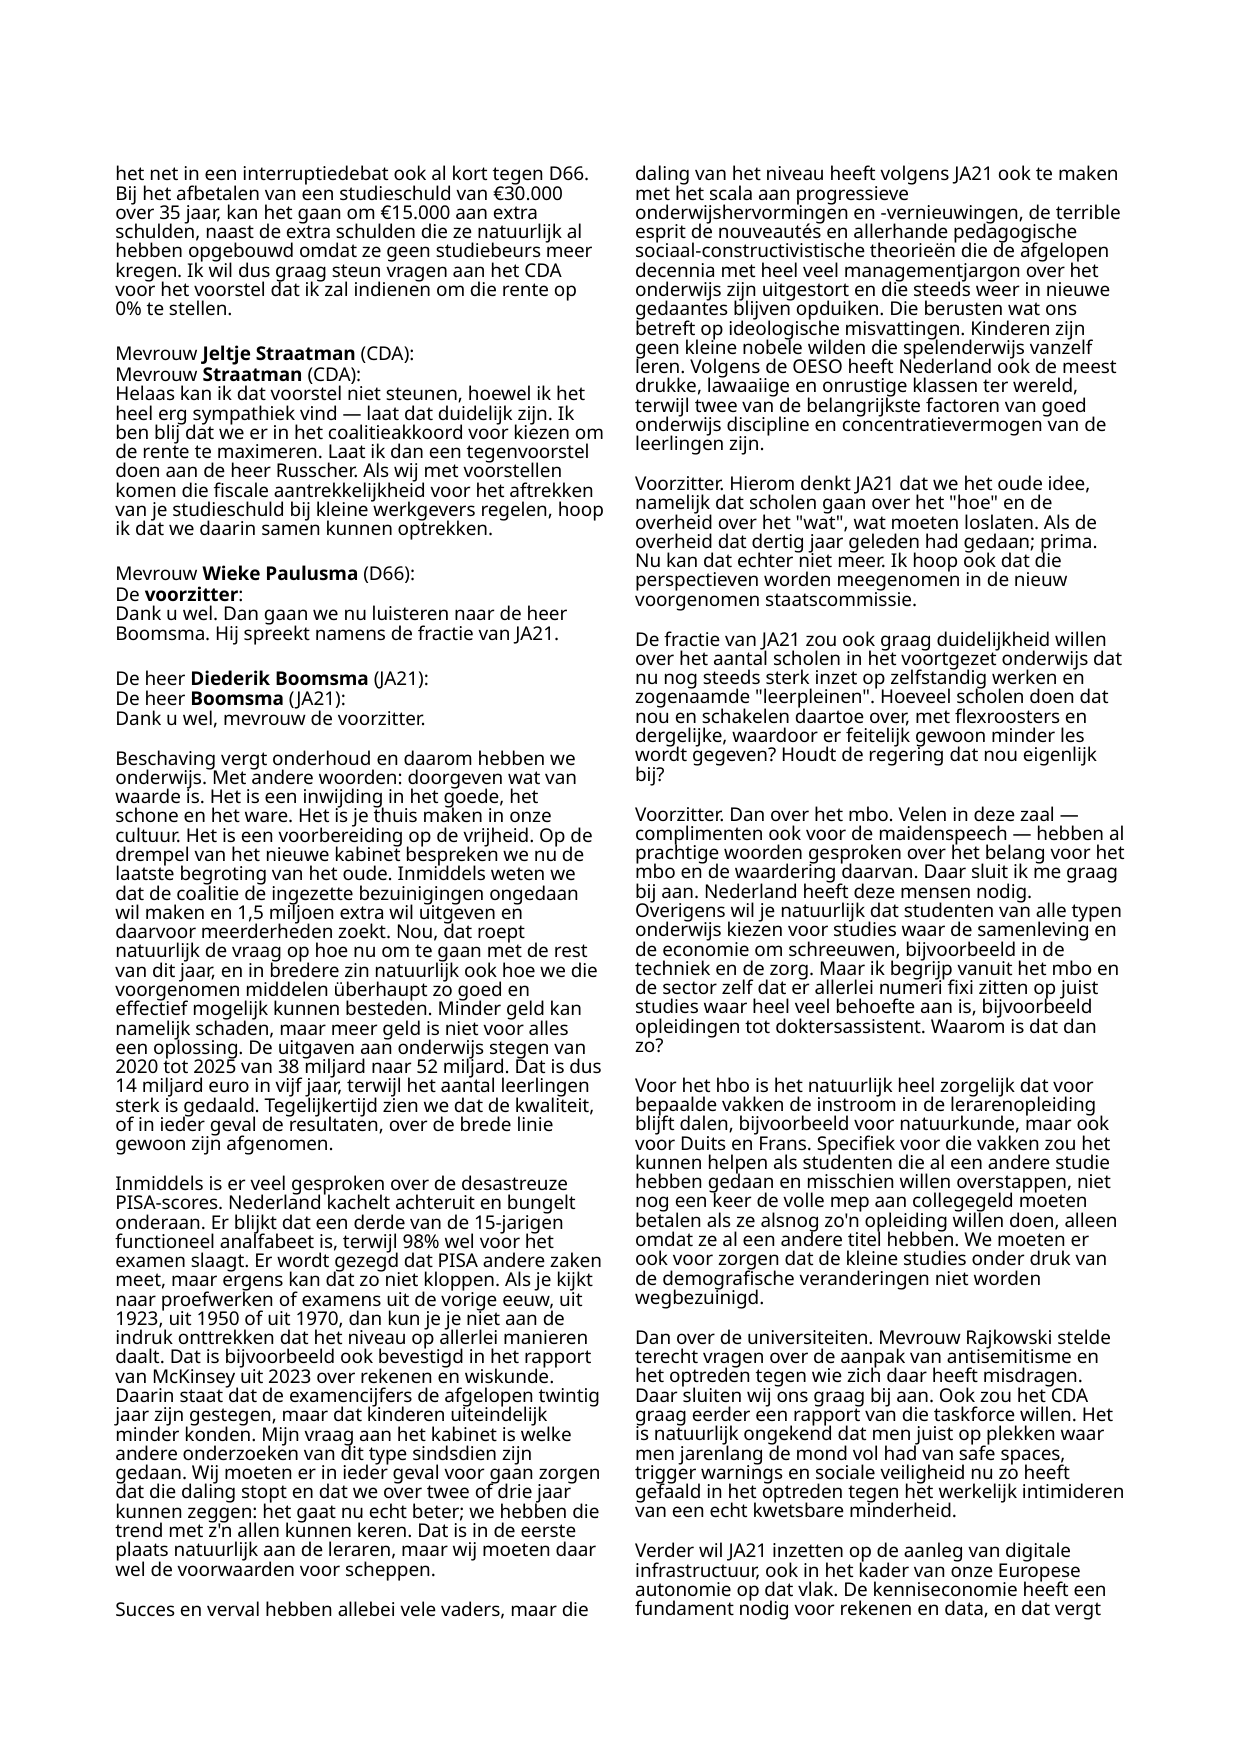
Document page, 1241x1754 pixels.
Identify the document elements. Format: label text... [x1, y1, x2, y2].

text daling van het niveau heeft volgens JA21 ook te maken met het scala aan progressieve onderwijshervormingen en -vernieuwingen, de terrible esprit de nouveautés en allerhande pedagogische sociaal-constructivistische theorieën die de afgelopen decennia met heel veel managementjargon over het onderwijs zijn uitgestort en die steeds weer in nieuwe gedaantes blijven opduiken. Die berusten wat ons betreft op ideologische misvattingen. Kinderen zijn geen kleine nobele wilden die spelenderwijs vanzelf leren. Volgens de OESO heeft Nederland ook de meest drukke, lawaaiige en onrustige klassen ter wereld, terwijl twee van de belangrijkste factoren van goed onderwijs discipline en concentratievermogen van de leerlingen zijn. [635, 165, 1125, 454]
text Mevrouw Straatman (CDA): [115, 366, 605, 385]
text Dank u wel, mevrouw de voorzitter. [115, 710, 605, 729]
text Voor het hbo is het natuurlijk heel zorgelijk dat voor bepaalde vakken de instroom in de lerarenopleiding blijft dalen, bijvoorbeeld voor natuurkunde, maar ook voor Duits en Frans. Specifiek voor die vakken zou het kunnen helpen als studenten die al een andere studie hebben gedaan en misschien willen overstappen, niet nog een keer de volle mep aan collegegeld moeten betalen als ze alsnog zo'n opleiding willen doen, alleen omdat ze al een andere titel hebben. We moeten er ook voor zorgen dat de kleine studies onder druk van de demografische veranderingen niet worden wegbezuinigd. [635, 1077, 1125, 1308]
text Voorzitter. Dan over het mbo. Velen in deze zaal — complimenten ook voor de maidenspeech — hebben al prachtige woorden gesproken over het belang voor het mbo en de waardering daarvan. Daar sluit ik me graag bij aan. Nederland heeft deze mensen nodig. Overigens wil je natuurlijk dat studenten van alle typen onderwijs kiezen voor studies waar de samenleving en de economie om schreeuwen, bijvoorbeeld in de techniek en de zorg. Maar ik begrijp vanuit het mbo en de sector zelf dat er allerlei numeri fixi zitten op juist studies waar heel veel behoefte aan is, bijvoorbeeld opleidingen tot doktersassistent. Waarom is dat dan zo? [635, 806, 1125, 1056]
text De heer Boomsma (JA21): [115, 690, 605, 710]
text Beschaving vergt onderhoud en daarom hebben we onderwijs. Met andere woorden: doorgeven wat van waarde is. Het is een inwijding in het goede, het schone en het ware. Het is je thuis maken in onze cultuur. Het is een voorbereiding op de vrijheid. Op de drempel van het nieuwe kabinet bespreken we nu de laatste begroting van het oude. Inmiddels weten we dat de coalitie de ingezette bezuinigingen ongedaan wil maken en 1,5 miljoen extra wil uitgeven en daarvoor meerderheden zoekt. Nou, dat roept natuurlijk de vraag op hoe nu om te gaan met de rest van dit jaar, en in bredere zin natuurlijk ook hoe we die voorgenomen middelen überhaupt zo goed en effectief mogelijk kunnen besteden. Minder geld kan namelijk schaden, maar meer geld is niet voor alles een oplossing. De uitgaven aan onderwijs stegen van 2020 tot 2025 van 38 miljard naar 52 miljard. Dat is dus 14 miljard euro in vijf jaar, terwijl het aantal leerlingen sterk is gedaald. Tegelijkertijd zien we dat de kwaliteit, of in ieder geval de resultaten, over de brede linie gewoon zijn afgenomen. [115, 750, 605, 1154]
text het net in een interruptiedebat ook al kort tegen D66. Bij het afbetalen van een studieschuld van €30.000 over 35 jaar, kan het gaan om €15.000 aan extra schulden, naast de extra schulden die ze natuurlijk al hebben opgebouwd omdat ze geen studiebeurs meer kregen. Ik wil dus graag steun vragen aan het CDA voor het voorstel dat ik zal indienen om die rente op 0% te stellen. [115, 165, 605, 319]
text Verder wil JA21 inzetten op de aanleg van digitale infrastructuur, ook in het kader van onze Europese autonomie op dat vlak. De kenniseconomie heeft een fundament nodig voor rekenen en data, en dat vergt [635, 1542, 1125, 1619]
text De fractie van JA21 zou ook graag duidelijkheid willen over het aantal scholen in het voortgezet onderwijs dat nu nog steeds sterk inzet op zelfstandig werken en zogenaamde "leerpleinen". Hoeveel scholen doen dat nou en schakelen daartoe over, met flexroosters en dergelijke, waardoor er feitelijk gewoon minder les wordt gegeven? Houdt de regering dat nou eigenlijk bij? [635, 631, 1125, 785]
text Mevrouw Jeltje Straatman (CDA): [115, 340, 605, 366]
text Dank u wel. Dan gaan we nu luisteren naar de heer Boomsma. Hij spreekt namens de fractie van JA21. [115, 605, 605, 644]
text Helaas kan ik dat voorstel niet steunen, hoewel ik het heel erg sympathiek vind — laat dat duidelijk zijn. Ik ben blij dat we er in het coalitieakkoord voor kiezen om de rente te maximeren. Laat ik dan een tegenvoorstel doen aan de heer Russcher. Als wij met voorstellen komen die fiscale aantrekkelijkheid voor het aftrekken van je studieschuld bij kleine werkgevers regelen, hoop ik dat we daarin samen kunnen optrekken. [115, 385, 605, 539]
text Inmiddels is er veel gesproken over de desastreuze PISA-scores. Nederland kachelt achteruit en bungelt onderaan. Er blijkt dat een derde van de 15-jarigen functioneel analfabeet is, terwijl 98% wel voor het examen slaagt. Er wordt gezegd dat PISA andere zaken meet, maar ergens kan dat zo niet kloppen. Als je kijkt naar proefwerken of examens uit de vorige eeuw, uit 1923, uit 1950 of uit 1970, dan kun je je niet aan de indruk onttrekken dat het niveau op allerlei manieren daalt. Dat is bijvoorbeeld ook bevestigd in het rapport van McKinsey uit 2023 over rekenen en wiskunde. Daarin staat dat de examencijfers de afgelopen twintig jaar zijn gestegen, maar dat kinderen uiteindelijk minder konden. Mijn vraag aan het kabinet is welke andere onderzoeken van dit type sindsdien zijn gedaan. Wij moeten er in ieder geval voor gaan zorgen dat die daling stopt en dat we over twee of drie jaar kunnen zeggen: het gaat nu echt beter; we hebben die trend met z'n allen kunnen keren. Dat is in de eerste plaats natuurlijk aan de leraren, maar wij moeten daar wel de voorwaarden voor scheppen. [115, 1175, 605, 1580]
text Dan over de universiteiten. Mevrouw Rajkowski stelde terecht vragen over de aanpak van antisemitisme en het optreden tegen wie zich daar heeft misdragen. Daar sluiten wij ons graag bij aan. Ook zou het CDA graag eerder een rapport van die taskforce willen. Het is natuurlijk ongekend dat men juist op plekken waar men jarenlang de mond vol had van safe spaces, trigger warnings en sociale veiligheid nu zo heeft gefaald in het optreden tegen het werkelijk intimideren van een echt kwetsbare minderheid. [635, 1329, 1125, 1522]
text Mevrouw Wieke Paulusma (D66): [115, 560, 605, 586]
text Voorzitter. Hierom denkt JA21 dat we het oude idee, namelijk dat scholen gaan over het "hoe" en de overheid over het "wat", wat moeten loslaten. Als de overheid dat dertig jaar geleden had gedaan; prima. Nu kan dat echter niet meer. Ik hoop ook dat die perspectieven worden meegenomen in de nieuw voorgenomen staatscommissie. [635, 475, 1125, 610]
text De heer Diederik Boomsma (JA21): [115, 665, 605, 690]
text Succes en verval hebben allebei vele vaders, maar die [115, 1601, 605, 1620]
text De voorzitter: [115, 586, 605, 605]
